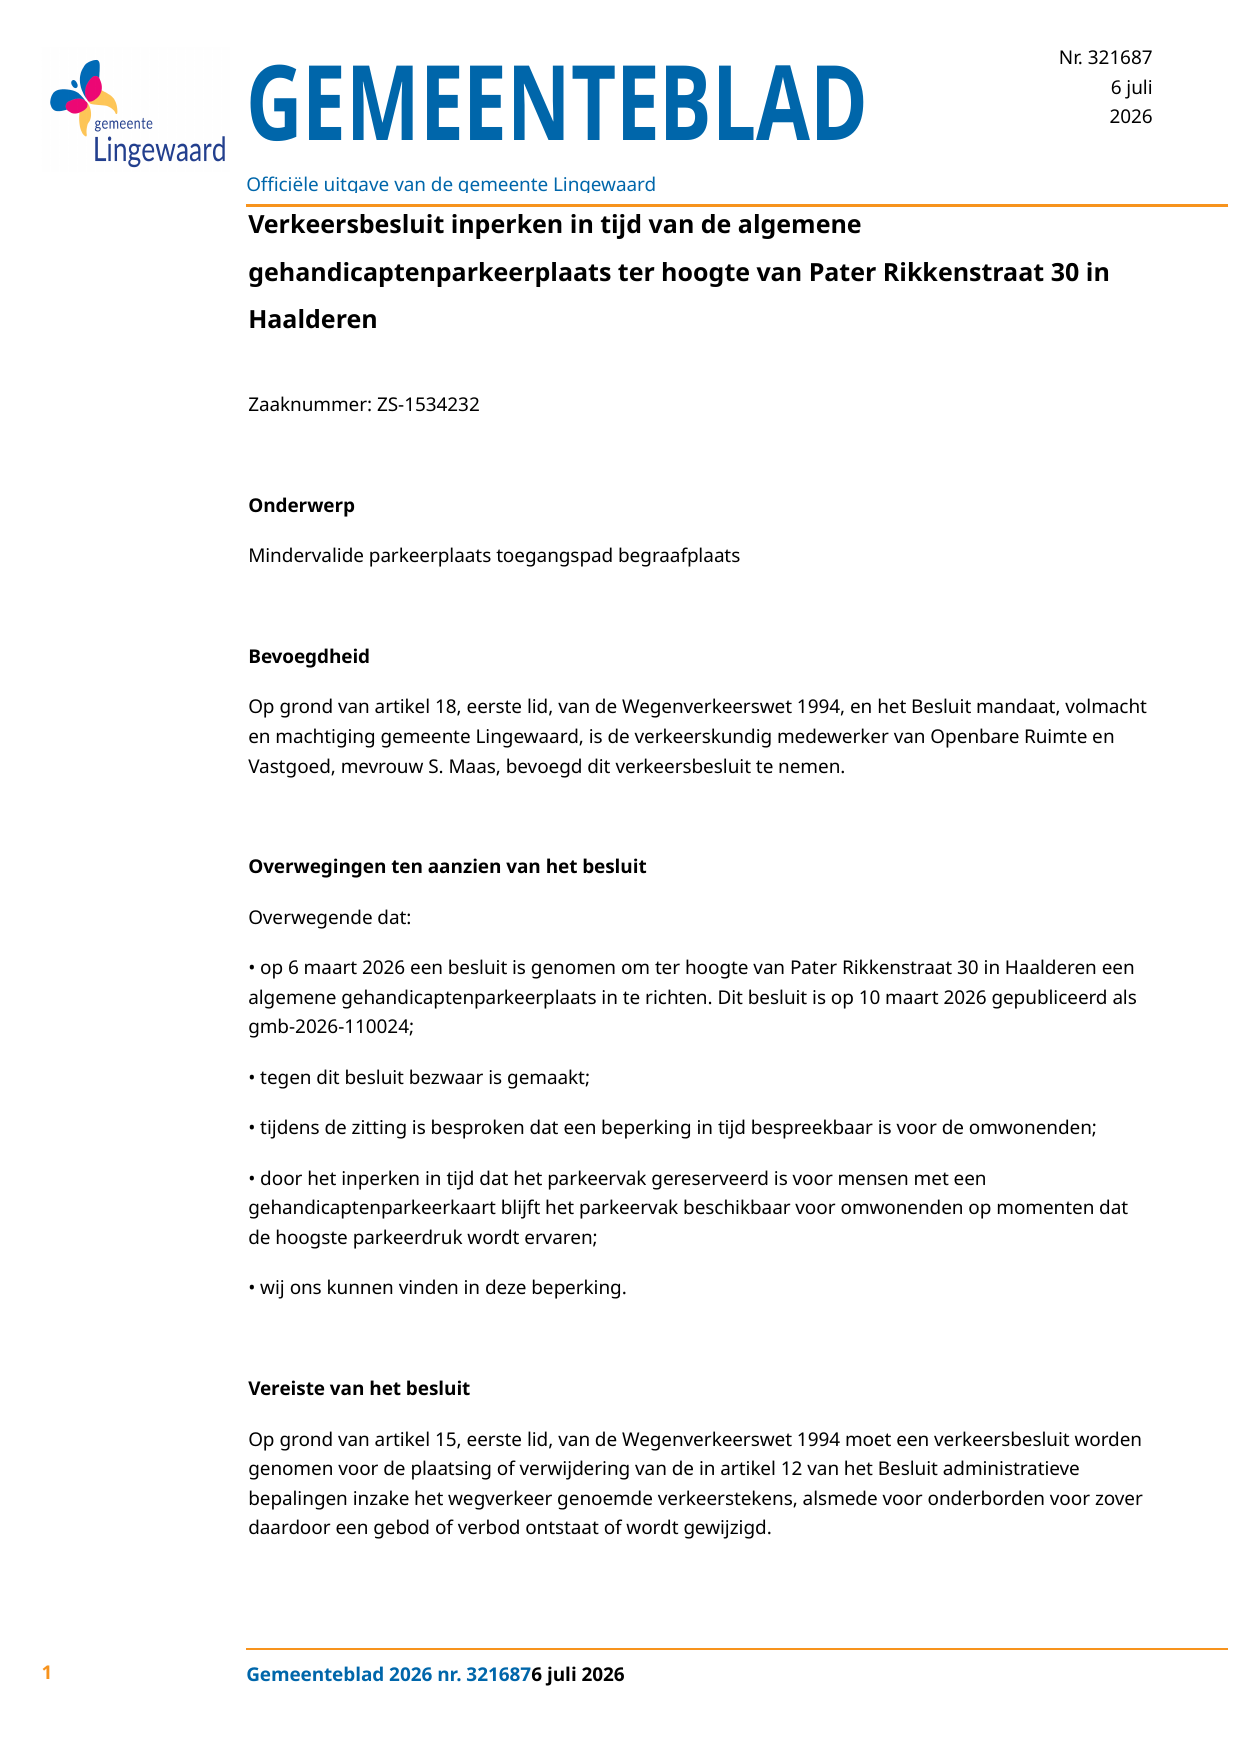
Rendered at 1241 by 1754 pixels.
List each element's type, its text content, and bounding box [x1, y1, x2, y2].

text Onderwerp [248, 492, 1152, 518]
text Zaaknummer: ZS-1534232 [248, 391, 1152, 417]
text Verkeersbesluit inperken in tijd van de algemene gehandicaptenparkeerplaats ter hoogte van Pater Rikkenstraat 30 in Haalderen [248, 207, 1152, 336]
text Op grond van artikel 18, eerste lid, van de Wegenverkeerswet 1994, en het Besluit mandaat, volmacht en machtiging gemeente Lingewaard, is de verkeerskundig medewerker van Openbare Ruimte en Vastgoed, mevrouw S. Maas, bevoegd dit verkeersbesluit te nemen. [248, 694, 1152, 779]
text Op grond van artikel 15, eerste lid, van de Wegenverkeerswet 1994 moet een verkeersbesluit worden genomen voor de plaatsing of verwijdering van de in artikel 12 van het Besluit administratieve bepalingen inzake het wegverkeer genoemde verkeerstekens, alsmede voor onderborden voor zover daardoor een gebod of verbod ontstaat of wordt gewijzigd. [248, 1426, 1152, 1540]
text Overwegingen ten aanzien van het besluit [248, 854, 1152, 879]
text • wij ons kunnen vinden in deze beperking. [248, 1274, 1152, 1300]
text • door het inperken in tijd dat het parkeervak gereserveerd is voor mensen met een gehandicaptenparkeerkaart blijft het parkeervak beschikbaar voor omwonenden op momenten dat de hoogste parkeerdruk wordt ervaren; [248, 1165, 1152, 1250]
text Overwegende dat: [248, 904, 1152, 930]
text Bevoegdheid [248, 643, 1152, 669]
picture [41, 47, 231, 172]
text • tegen dit besluit bezwaar is gemaakt; [248, 1064, 1152, 1090]
text Vereiste van het besluit [248, 1375, 1152, 1401]
text • op 6 maart 2026 een besluit is genomen om ter hoogte van Pater Rikkenstraat 30 in Haalderen een algemene gehandicaptenparkeerplaats in te richten. Dit besluit is op 10 maart 2026 gepubliceerd als gmb-2026-110024; [248, 954, 1152, 1039]
text • tijdens de zitting is besproken dat een beperking in tijd bespreekbaar is voor de omwonenden; [248, 1114, 1152, 1140]
text Mindervalide parkeerplaats toegangspad begraafplaats [248, 542, 1152, 568]
